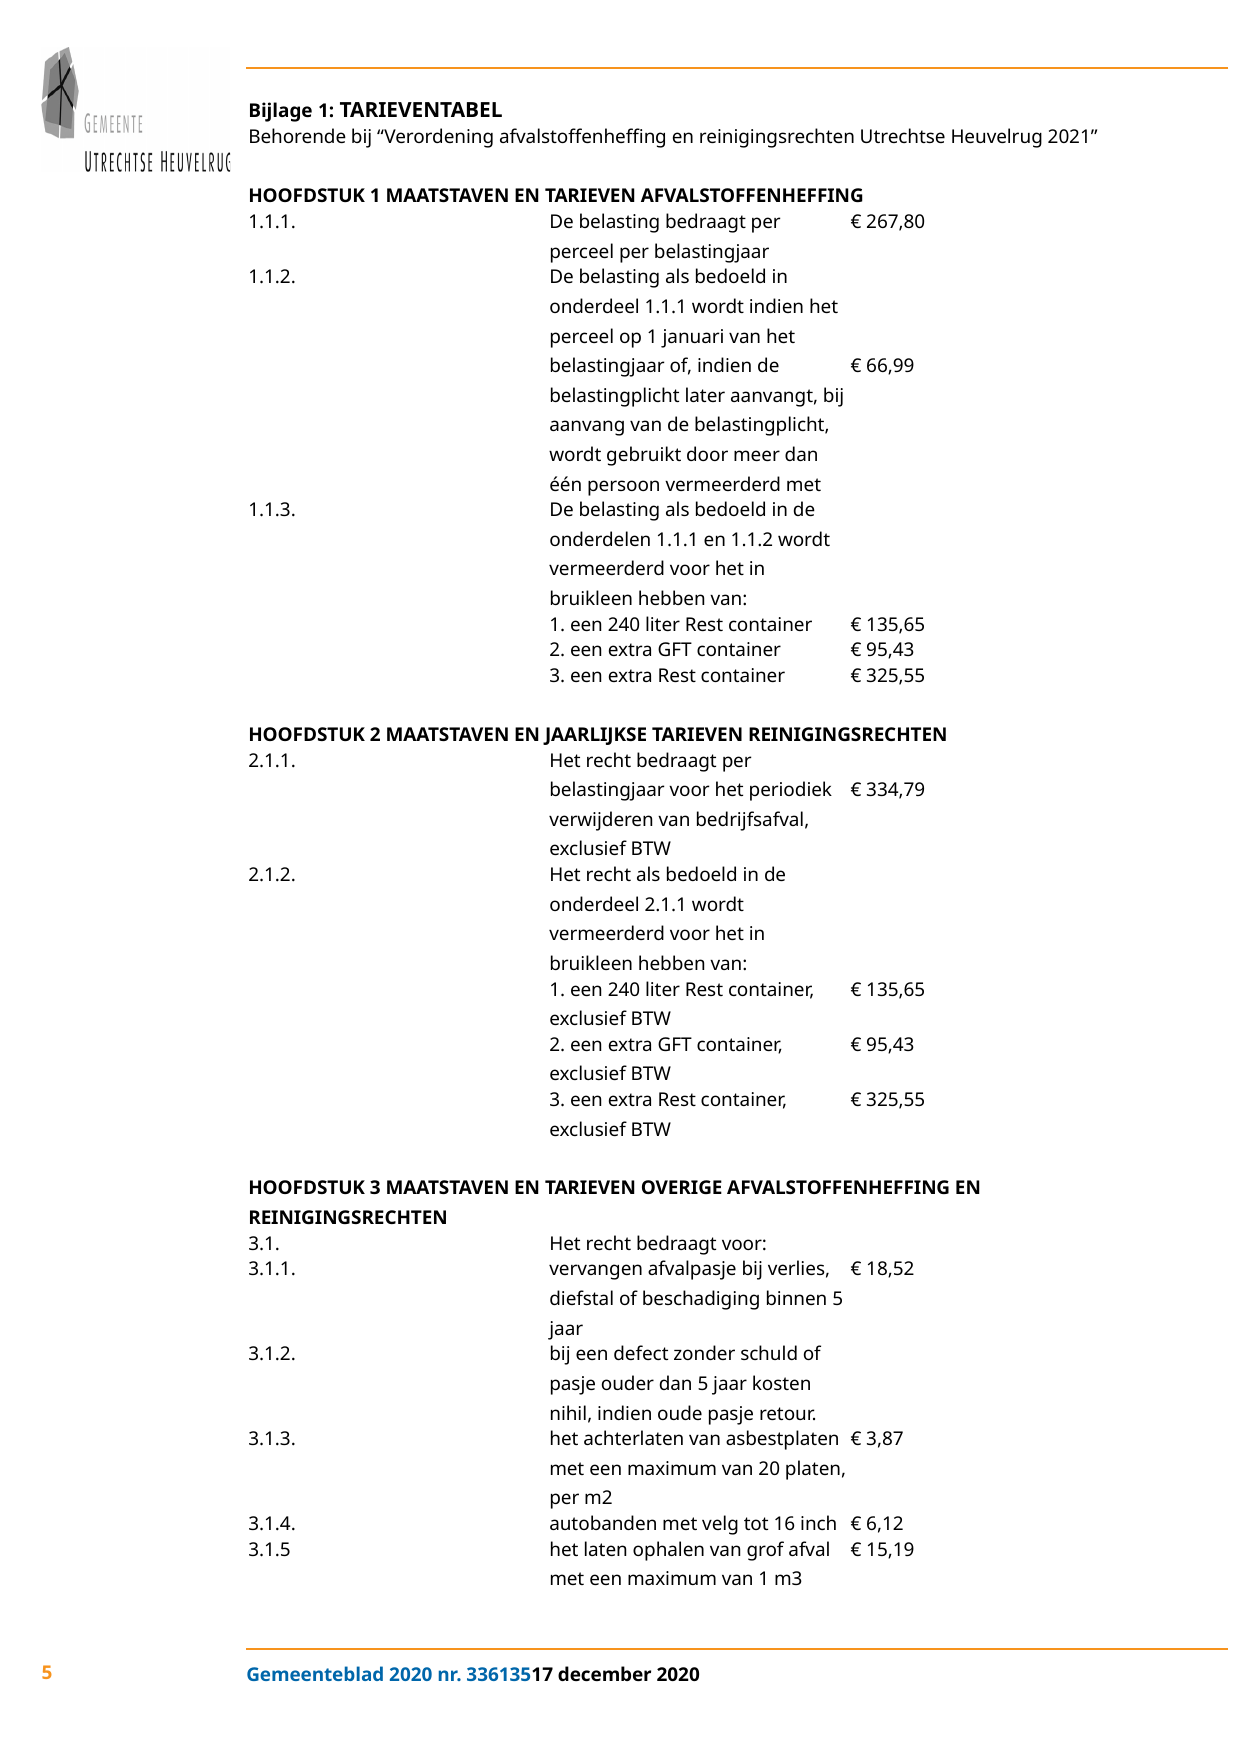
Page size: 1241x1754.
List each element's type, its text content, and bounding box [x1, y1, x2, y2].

table_cell 3.1.5 [248, 1536, 549, 1591]
table_cell € 267,80 [850, 208, 1152, 264]
table_cell De belasting als bedoeld in onderdeel 1.1.1 wordt indien het perceel op 1 januari van het belastingjaar of, indien de belastingplicht later aanvangt, bij aanvang van de belastingplicht, wordt gebruikt door meer dan één persoon vermeerderd met [549, 264, 850, 496]
table_cell [248, 1031, 549, 1086]
table_cell 1.1.2. [248, 264, 549, 496]
table_header HOOFDSTUK 3 MAATSTAVEN EN TARIEVEN OVERIGE AFVALSTOFFENHEFFING EN REINIGINGSRECHTEN [248, 1175, 1152, 1230]
table_cell € 334,79 [850, 747, 1152, 861]
table_cell Het recht bedraagt per belastingjaar voor het periodiek verwijderen van bedrijfsafval, exclusief BTW [549, 747, 850, 861]
table_cell 3.1. [248, 1230, 549, 1256]
table_cell Het recht als bedoeld in de onderdeel 2.1.1 wordt vermeerderd voor het in bruikleen hebben van: [549, 861, 850, 976]
table_cell € 95,43 [850, 637, 1152, 662]
table_cell het achterlaten van asbestplaten met een maximum van 20 platen, per m2 [549, 1425, 850, 1510]
table_cell € 18,52 [850, 1256, 1152, 1341]
table_cell [248, 611, 549, 637]
table_cell Het recht bedraagt voor: [549, 1230, 850, 1256]
table_cell 3. een extra Rest container [549, 663, 850, 688]
table_cell 2. een extra GFT container [549, 637, 850, 662]
table_cell 3. een extra Rest container, exclusief BTW [549, 1086, 850, 1142]
table_cell 1.1.3. [248, 496, 549, 611]
table_cell [248, 1086, 549, 1142]
table_cell 2.1.2. [248, 861, 549, 976]
table_cell [248, 637, 549, 662]
table_cell 1. een 240 liter Rest container [549, 611, 850, 637]
table_cell [248, 663, 549, 688]
table_cell 3.1.3. [248, 1425, 549, 1510]
table_cell 1.1.1. [248, 208, 549, 264]
text Bijlage 1: TARIEVENTABEL [248, 95, 1152, 123]
text Behorende bij “Verordening afvalstoffenheffing en reinigingsrechten Utrechtse Heuvelrug 2021” [248, 123, 1152, 149]
table_cell autobanden met velg tot 16 inch [549, 1510, 850, 1536]
table_cell De belasting bedraagt per perceel per belastingjaar [549, 208, 850, 264]
table_cell De belasting als bedoeld in de onderdelen 1.1.1 en 1.1.2 wordt vermeerderd voor het in bruikleen hebben van: [549, 496, 850, 611]
table_cell € 3,87 [850, 1425, 1152, 1510]
table_cell 2.1.1. [248, 747, 549, 861]
table_cell € 6,12 [850, 1510, 1152, 1536]
table_cell 3.1.2. [248, 1341, 549, 1425]
table_cell € 135,65 [850, 611, 1152, 637]
table_cell € 135,65 [850, 976, 1152, 1031]
table_cell € 66,99 [850, 264, 1152, 496]
table_cell 2. een extra GFT container, exclusief BTW [549, 1031, 850, 1086]
table_cell [850, 1341, 1152, 1425]
table_cell [248, 976, 549, 1031]
table_cell € 15,19 [850, 1536, 1152, 1591]
table_cell het laten ophalen van grof afval met een maximum van 1 m3 [549, 1536, 850, 1591]
table_cell 3.1.4. [248, 1510, 549, 1536]
table_cell vervangen afvalpasje bij verlies, diefstal of beschadiging binnen 5 jaar [549, 1256, 850, 1341]
table_cell bij een defect zonder schuld of pasje ouder dan 5 jaar kosten nihil, indien oude pasje retour. [549, 1341, 850, 1425]
table_cell [850, 496, 1152, 611]
table_cell [850, 1230, 1152, 1256]
table_header HOOFDSTUK 1 MAATSTAVEN EN TARIEVEN AFVALSTOFFENHEFFING [248, 183, 1152, 208]
table_cell 1. een 240 liter Rest container, exclusief BTW [549, 976, 850, 1031]
picture [41, 47, 231, 172]
table_cell € 325,55 [850, 663, 1152, 688]
table_cell € 325,55 [850, 1086, 1152, 1142]
table_header HOOFDSTUK 2 MAATSTAVEN EN JAARLIJKSE TARIEVEN REINIGINGSRECHTEN [248, 721, 1152, 747]
table_cell € 95,43 [850, 1031, 1152, 1086]
table_cell [850, 861, 1152, 976]
table_cell 3.1.1. [248, 1256, 549, 1341]
